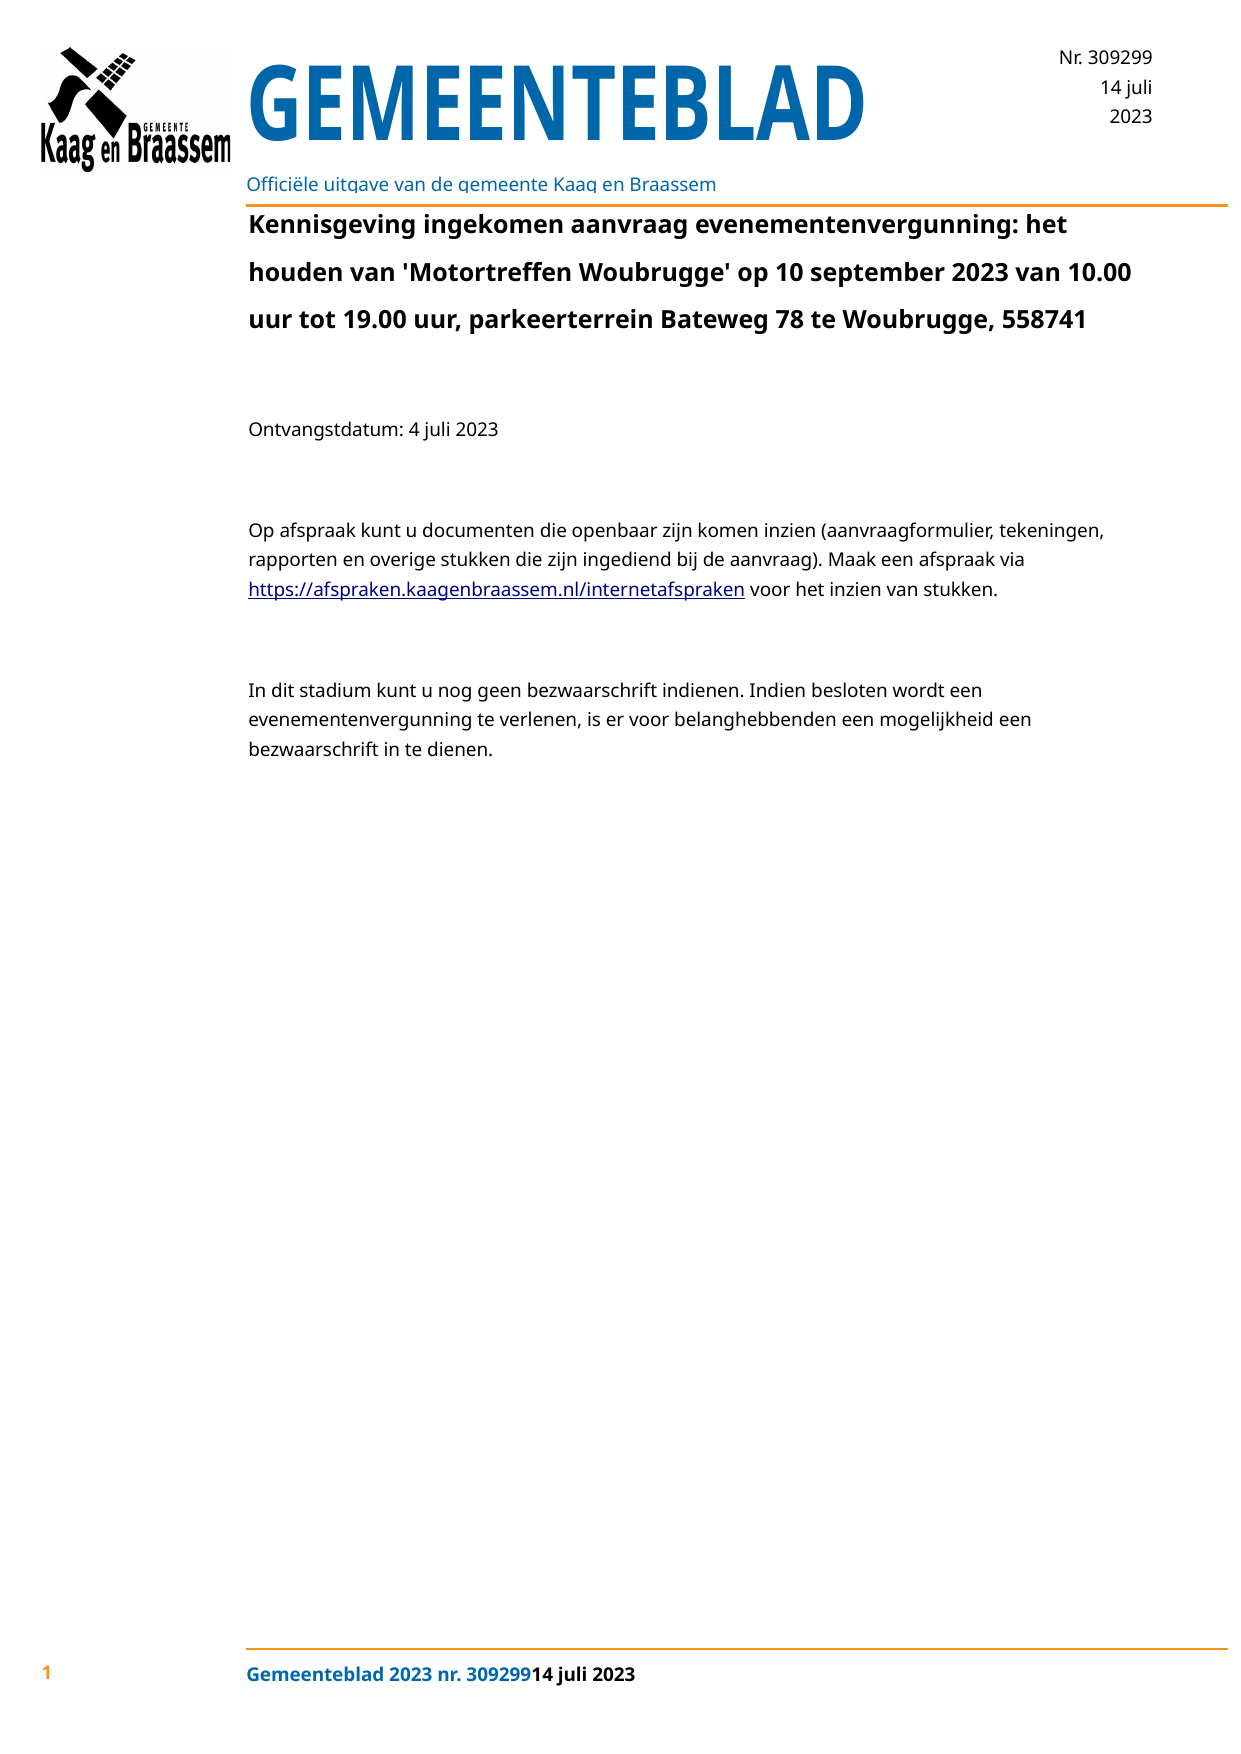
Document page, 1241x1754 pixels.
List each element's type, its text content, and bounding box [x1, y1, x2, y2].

picture [41, 47, 231, 172]
text Op afspraak kunt u documenten die openbaar zijn komen inzien (aanvraagformulier, tekeningen, rapporten en overige stukken die zijn ingediend bij de aanvraag). Maak een afspraak via https://afspraken.kaagenbraassem.nl/internetafspraken voor het inzien van stukken. [248, 517, 1152, 602]
text In dit stadium kunt u nog geen bezwaarschrift indienen. Indien besloten wordt een evenementenvergunning te verlenen, is er voor belanghebbenden een mogelijkheid een bezwaarschrift in te dienen. [248, 677, 1152, 762]
text Kennisgeving ingekomen aanvraag evenementenvergunning: het houden van 'Motortreffen Woubrugge' op 10 september 2023 van 10.00 uur tot 19.00 uur, parkeerterrein Bateweg 78 te Woubrugge, 558741 [248, 207, 1152, 336]
text Ontvangstdatum: 4 juli 2023 [248, 416, 1152, 442]
